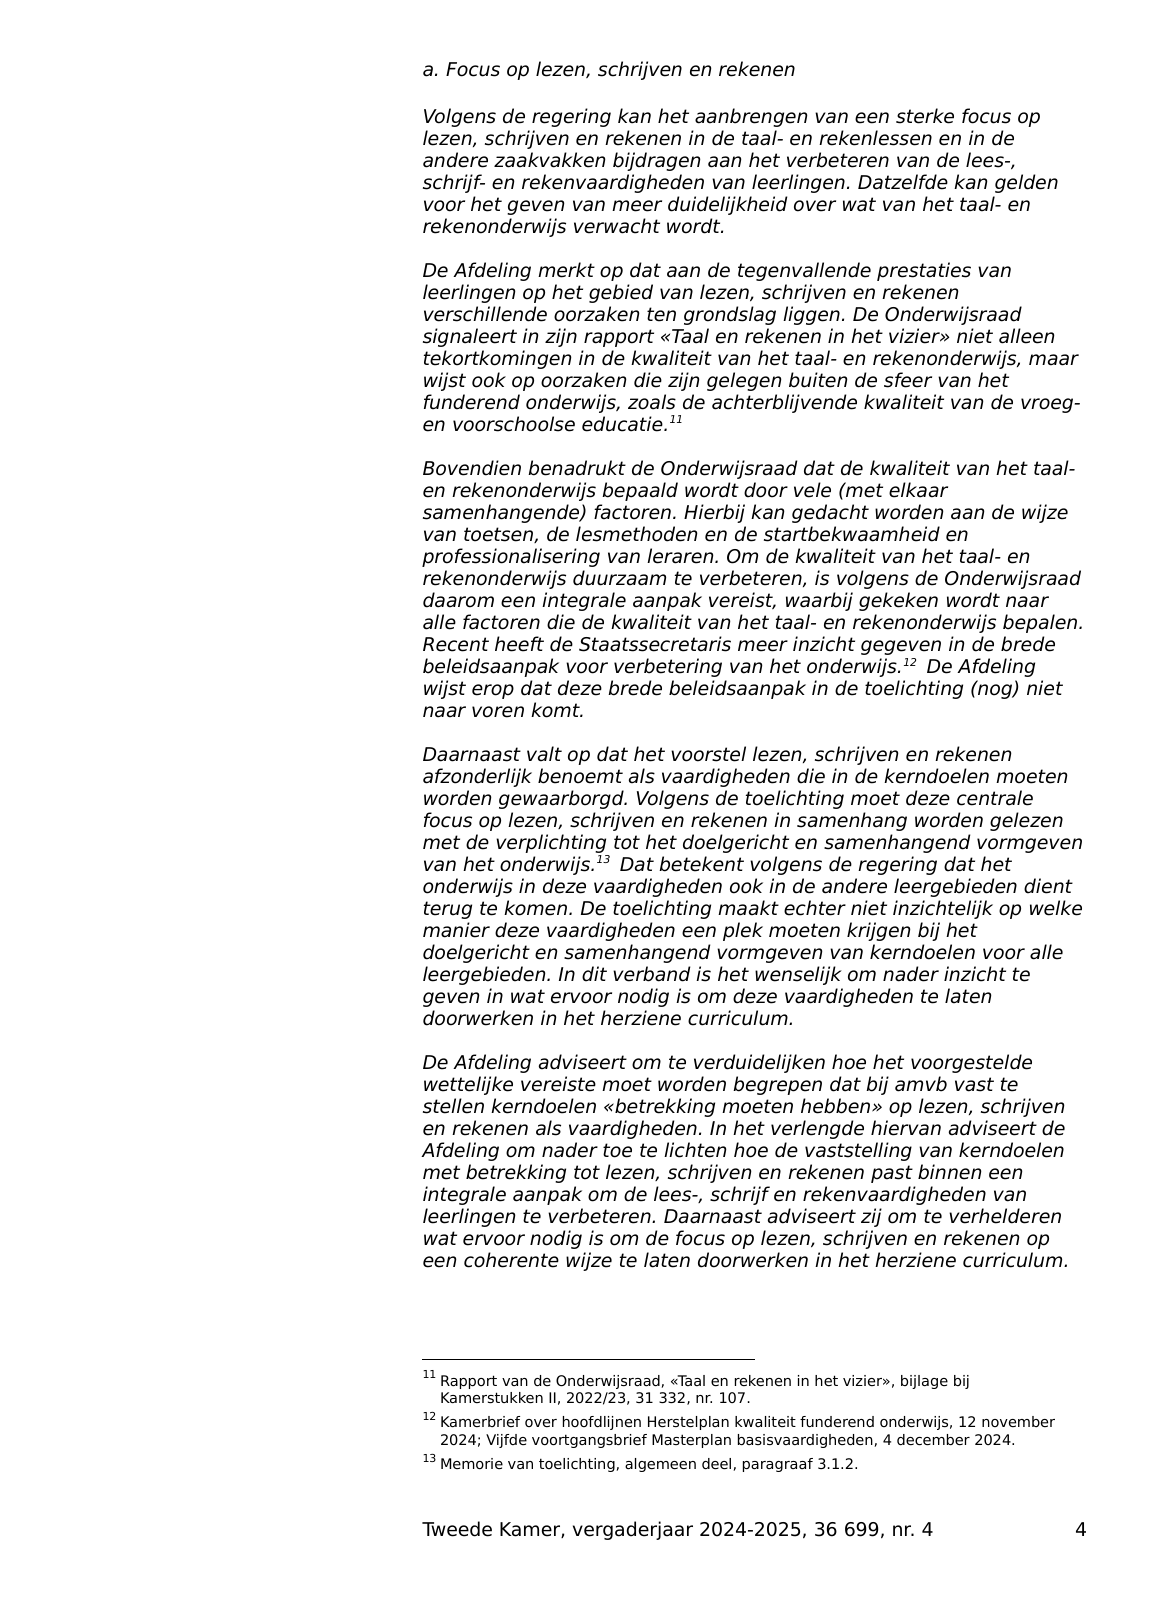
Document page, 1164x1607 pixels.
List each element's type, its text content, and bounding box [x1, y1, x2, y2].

text De Afdeling adviseert om te verduidelijken hoe het voorgestelde wettelijke vereiste moet worden begrepen dat bij amvb vast te stellen kerndoelen «betrekking moeten hebben» op lezen, schrijven en rekenen als vaardigheden. In het verlengde hiervan adviseert de Afdeling om nader toe te lichten hoe de vaststelling van kerndoelen met betrekking tot lezen, schrijven en rekenen past binnen een integrale aanpak om de lees-, schrijf en rekenvaardigheden van leerlingen te verbeteren. Daarnaast adviseert zij om te verhelderen wat ervoor nodig is om de focus op lezen, schrijven en rekenen op een coherente wijze te laten doorwerken in het herziene curriculum. [422, 1052, 1087, 1272]
text Rapport van de Onderwijsraad, «Taal en rekenen in het vizier», bijlage bij Kamerstukken II, 2022/23, 31 332, nr. 107. [422, 1368, 1087, 1407]
subtitle a. Focus op lezen, schrijven en rekenen [422, 59, 1087, 81]
text De Afdeling merkt op dat aan de tegenvallende prestaties van leerlingen op het gebied van lezen, schrijven en rekenen verschillende oorzaken ten grondslag liggen. De Onderwijsraad signaleert in zijn rapport «Taal en rekenen in het vizier» niet alleen tekortkomingen in de kwaliteit van het taal- en rekenonderwijs, maar wijst ook op oorzaken die zijn gelegen buiten de sfeer van het funderend onderwijs, zoals de achterblijvende kwaliteit van de vroeg- en voorschoolse educatie. [422, 260, 1087, 436]
text Memorie van toelichting, algemeen deel, paragraaf 3.1.2. [422, 1452, 1087, 1474]
text Volgens de regering kan het aanbrengen van een sterke focus op lezen, schrijven en rekenen in de taal- en rekenlessen en in de andere zaakvakken bijdragen aan het verbeteren van de lees-, schrijf- en rekenvaardigheden van leerlingen. Datzelfde kan gelden voor het geven van meer duidelijkheid over wat van het taal- en rekenonderwijs verwacht wordt. [422, 106, 1087, 238]
text Bovendien benadrukt de Onderwijsraad dat de kwaliteit van het taal- en rekenonderwijs bepaald wordt door vele (met elkaar samenhangende) factoren. Hierbij kan gedacht worden aan de wijze van toetsen, de lesmethoden en de startbekwaamheid en professionalisering van leraren. Om de kwaliteit van het taal- en rekenonderwijs duurzaam te verbeteren, is volgens de Onderwijsraad daarom een integrale aanpak vereist, waarbij gekeken wordt naar alle factoren die de kwaliteit van het taal- en rekenonderwijs bepalen. Recent heeft de Staatssecretaris meer inzicht gegeven in de brede beleidsaanpak voor verbetering van het onderwijs. De Afdeling wijst erop dat deze brede beleidsaanpak in de toelichting (nog) niet naar voren komt. [422, 458, 1087, 722]
text Daarnaast valt op dat het voorstel lezen, schrijven en rekenen afzonderlijk benoemt als vaardigheden die in de kerndoelen moeten worden gewaarborgd. Volgens de toelichting moet deze centrale focus op lezen, schrijven en rekenen in samenhang worden gelezen met de verplichting tot het doelgericht en samenhangend vormgeven van het onderwijs. Dat betekent volgens de regering dat het onderwijs in deze vaardigheden ook in de andere leergebieden dient terug te komen. De toelichting maakt echter niet inzichtelijk op welke manier deze vaardigheden een plek moeten krijgen bij het doelgericht en samenhangend vormgeven van kerndoelen voor alle leergebieden. In dit verband is het wenselijk om nader inzicht te geven in wat ervoor nodig is om deze vaardigheden te laten doorwerken in het herziene curriculum. [422, 744, 1087, 1030]
text Kamerbrief over hoofdlijnen Herstelplan kwaliteit funderend onderwijs, 12 november 2024; Vijfde voortgangsbrief Masterplan basisvaardigheden, 4 december 2024. [422, 1410, 1087, 1449]
